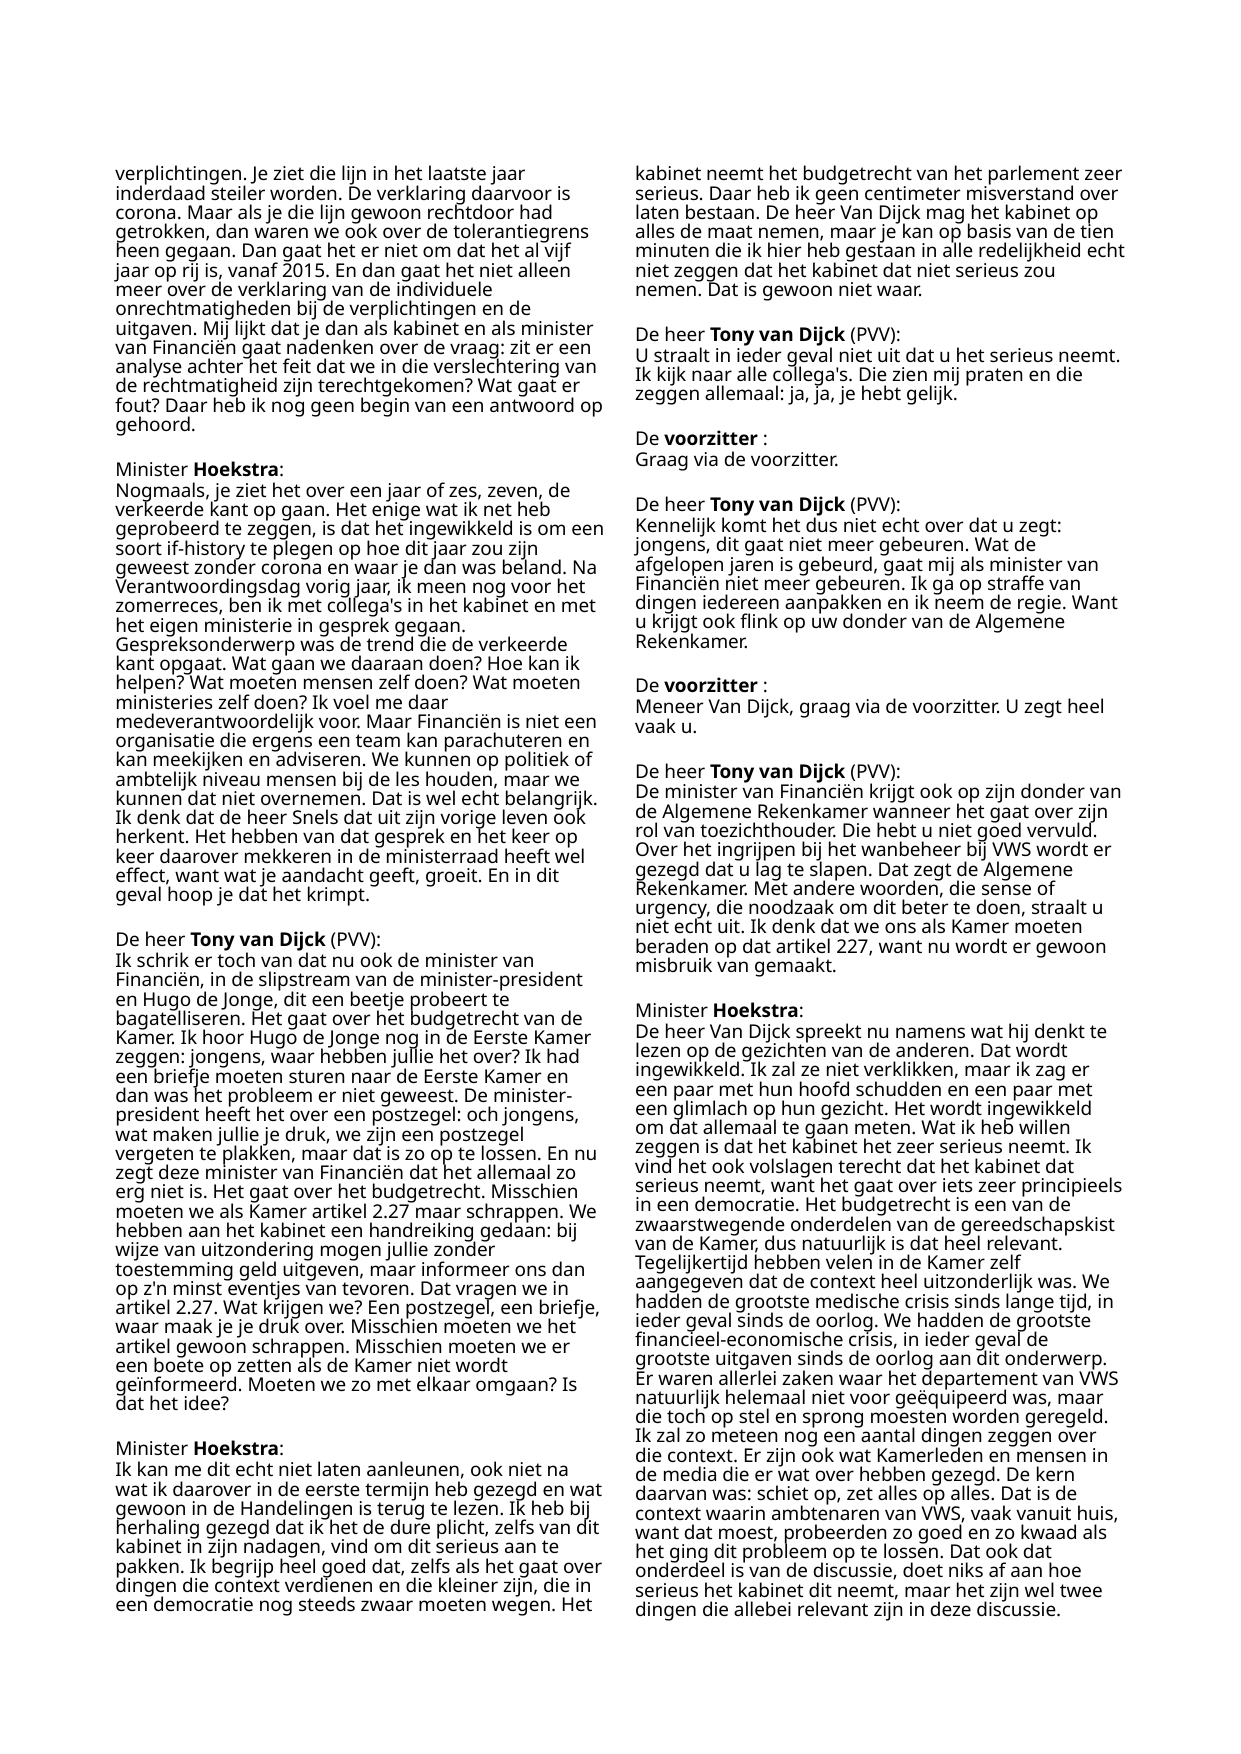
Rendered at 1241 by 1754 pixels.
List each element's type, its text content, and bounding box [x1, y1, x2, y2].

text De voorzitter : [635, 425, 1125, 451]
text Minister Hoekstra: [115, 456, 605, 482]
text De heer Van Dijck spreekt nu namens wat hij denkt te lezen op de gezichten van de anderen. Dat wordt ingewikkeld. Ik zal ze niet verklikken, maar ik zag er een paar met hun hoofd schudden en een paar met een glimlach op hun gezicht. Het wordt ingewikkeld om dat allemaal te gaan meten. Wat ik heb willen zeggen is dat het kabinet het zeer serieus neemt. Ik vind het ook volslagen terecht dat het kabinet dat serieus neemt, want het gaat over iets zeer principieels in een democratie. Het budgetrecht is een van de zwaarstwegende onderdelen van de gereedschapskist van de Kamer, dus natuurlijk is dat heel relevant. Tegelijkertijd hebben velen in de Kamer zelf aangegeven dat de context heel uitzonderlijk was. We hadden de grootste medische crisis sinds lange tijd, in ieder geval sinds de oorlog. We hadden de grootste financieel-economische crisis, in ieder geval de grootste uitgaven sinds de oorlog aan dit onderwerp. Er waren allerlei zaken waar het departement van VWS natuurlijk helemaal niet voor geëquipeerd was, maar die toch op stel en sprong moesten worden geregeld. Ik zal zo meteen nog een aantal dingen zeggen over die context. Er zijn ook wat Kamerleden en mensen in de media die er wat over hebben gezegd. De kern daarvan was: schiet op, zet alles op alles. Dat is de context waarin ambtenaren van VWS, vaak vanuit huis, want dat moest, probeerden zo goed en zo kwaad als het ging dit probleem op te lossen. Dat ook dat onderdeel is van de discussie, doet niks af aan hoe serieus het kabinet dit neemt, maar het zijn wel twee dingen die allebei relevant zijn in deze discussie. [635, 1023, 1125, 1620]
text Minister Hoekstra: [635, 997, 1125, 1023]
text De heer Tony van Dijck (PVV): [635, 491, 1125, 517]
text De heer Tony van Dijck (PVV): [635, 758, 1125, 783]
text De heer Tony van Dijck (PVV): [635, 321, 1125, 347]
text Meneer Van Dijck, graag via de voorzitter. U zegt heel vaak u. [635, 698, 1125, 737]
text Nogmaals, je ziet het over een jaar of zes, zeven, de verkeerde kant op gaan. Het enige wat ik net heb geprobeerd te zeggen, is dat het ingewikkeld is om een soort if-history te plegen op hoe dit jaar zou zijn geweest zonder corona en waar je dan was beland. Na Verantwoordingsdag vorig jaar, ik meen nog voor het zomerreces, ben ik met collega's in het kabinet en met het eigen ministerie in gesprek gegaan. Gespreksonderwerp was de trend die de verkeerde kant opgaat. Wat gaan we daaraan doen? Hoe kan ik helpen? Wat moeten mensen zelf doen? Wat moeten ministeries zelf doen? Ik voel me daar medeverantwoordelijk voor. Maar Financiën is niet een organisatie die ergens een team kan parachuteren en kan meekijken en adviseren. We kunnen op politiek of ambtelijk niveau mensen bij de les houden, maar we kunnen dat niet overnemen. Dat is wel echt belangrijk. Ik denk dat de heer Snels dat uit zijn vorige leven ook herkent. Het hebben van dat gesprek en het keer op keer daarover mekkeren in de ministerraad heeft wel effect, want wat je aandacht geeft, groeit. En in dit geval hoop je dat het krimpt. [115, 482, 605, 906]
text Minister Hoekstra: [115, 1436, 605, 1461]
text De minister van Financiën krijgt ook op zijn donder van de Algemene Rekenkamer wanneer het gaat over zijn rol van toezichthouder. Die hebt u niet goed vervuld. Over het ingrijpen bij het wanbeheer bij VWS wordt er gezegd dat u lag te slapen. Dat zegt de Algemene Rekenkamer. Met andere woorden, die sense of urgency, die noodzaak om dit beter te doen, straalt u niet echt uit. Ik denk dat we ons als Kamer moeten beraden op dat artikel 227, want nu wordt er gewoon misbruik van gemaakt. [635, 783, 1125, 976]
text kabinet neemt het budgetrecht van het parlement zeer serieus. Daar heb ik geen centimeter misverstand over laten bestaan. De heer Van Dijck mag het kabinet op alles de maat nemen, maar je kan op basis van de tien minuten die ik hier heb gestaan in alle redelijkheid echt niet zeggen dat het kabinet dat niet serieus zou nemen. Dat is gewoon niet waar. [635, 165, 1125, 300]
text verplichtingen. Je ziet die lijn in het laatste jaar inderdaad steiler worden. De verklaring daarvoor is corona. Maar als je die lijn gewoon rechtdoor had getrokken, dan waren we ook over de tolerantiegrens heen gegaan. Dan gaat het er niet om dat het al vijf jaar op rij is, vanaf 2015. En dan gaat het niet alleen meer over de verklaring van de individuele onrechtmatigheden bij de verplichtingen en de uitgaven. Mij lijkt dat je dan als kabinet en als minister van Financiën gaat nadenken over de vraag: zit er een analyse achter het feit dat we in die verslechtering van de rechtmatigheid zijn terechtgekomen? Wat gaat er fout? Daar heb ik nog geen begin van een antwoord op gehoord. [115, 165, 605, 435]
text De heer Tony van Dijck (PVV): [115, 926, 605, 952]
text De voorzitter : [635, 673, 1125, 698]
text Graag via de voorzitter. [635, 451, 1125, 470]
text Kennelijk komt het dus niet echt over dat u zegt: jongens, dit gaat niet meer gebeuren. Wat de afgelopen jaren is gebeurd, gaat mij als minister van Financiën niet meer gebeuren. Ik ga op straffe van dingen iedereen aanpakken en ik neem de regie. Want u krijgt ook flink op uw donder van de Algemene Rekenkamer. [635, 517, 1125, 652]
text Ik kan me dit echt niet laten aanleunen, ook niet na wat ik daarover in de eerste termijn heb gezegd en wat gewoon in de Handelingen is terug te lezen. Ik heb bij herhaling gezegd dat ik het de dure plicht, zelfs van dit kabinet in zijn nadagen, vind om dit serieus aan te pakken. Ik begrijp heel goed dat, zelfs als het gaat over dingen die context verdienen en die kleiner zijn, die in een democratie nog steeds zwaar moeten wegen. Het [115, 1461, 605, 1615]
text Ik schrik er toch van dat nu ook de minister van Financiën, in de slipstream van de minister-president en Hugo de Jonge, dit een beetje probeert te bagatelliseren. Het gaat over het budgetrecht van de Kamer. Ik hoor Hugo de Jonge nog in de Eerste Kamer zeggen: jongens, waar hebben jullie het over? Ik had een briefje moeten sturen naar de Eerste Kamer en dan was het probleem er niet geweest. De minister-president heeft het over een postzegel: och jongens, wat maken jullie je druk, we zijn een postzegel vergeten te plakken, maar dat is zo op te lossen. En nu zegt deze minister van Financiën dat het allemaal zo erg niet is. Het gaat over het budgetrecht. Misschien moeten we als Kamer artikel 2.27 maar schrappen. We hebben aan het kabinet een handreiking gedaan: bij wijze van uitzondering mogen jullie zonder toestemming geld uitgeven, maar informeer ons dan op z'n minst eventjes van tevoren. Dat vragen we in artikel 2.27. Wat krijgen we? Een postzegel, een briefje, waar maak je je druk over. Misschien moeten we het artikel gewoon schrappen. Misschien moeten we er een boete op zetten als de Kamer niet wordt geïnformeerd. Moeten we zo met elkaar omgaan? Is dat het idee? [115, 952, 605, 1415]
text U straalt in ieder geval niet uit dat u het serieus neemt. Ik kijk naar alle collega's. Die zien mij praten en die zeggen allemaal: ja, ja, je hebt gelijk. [635, 347, 1125, 404]
